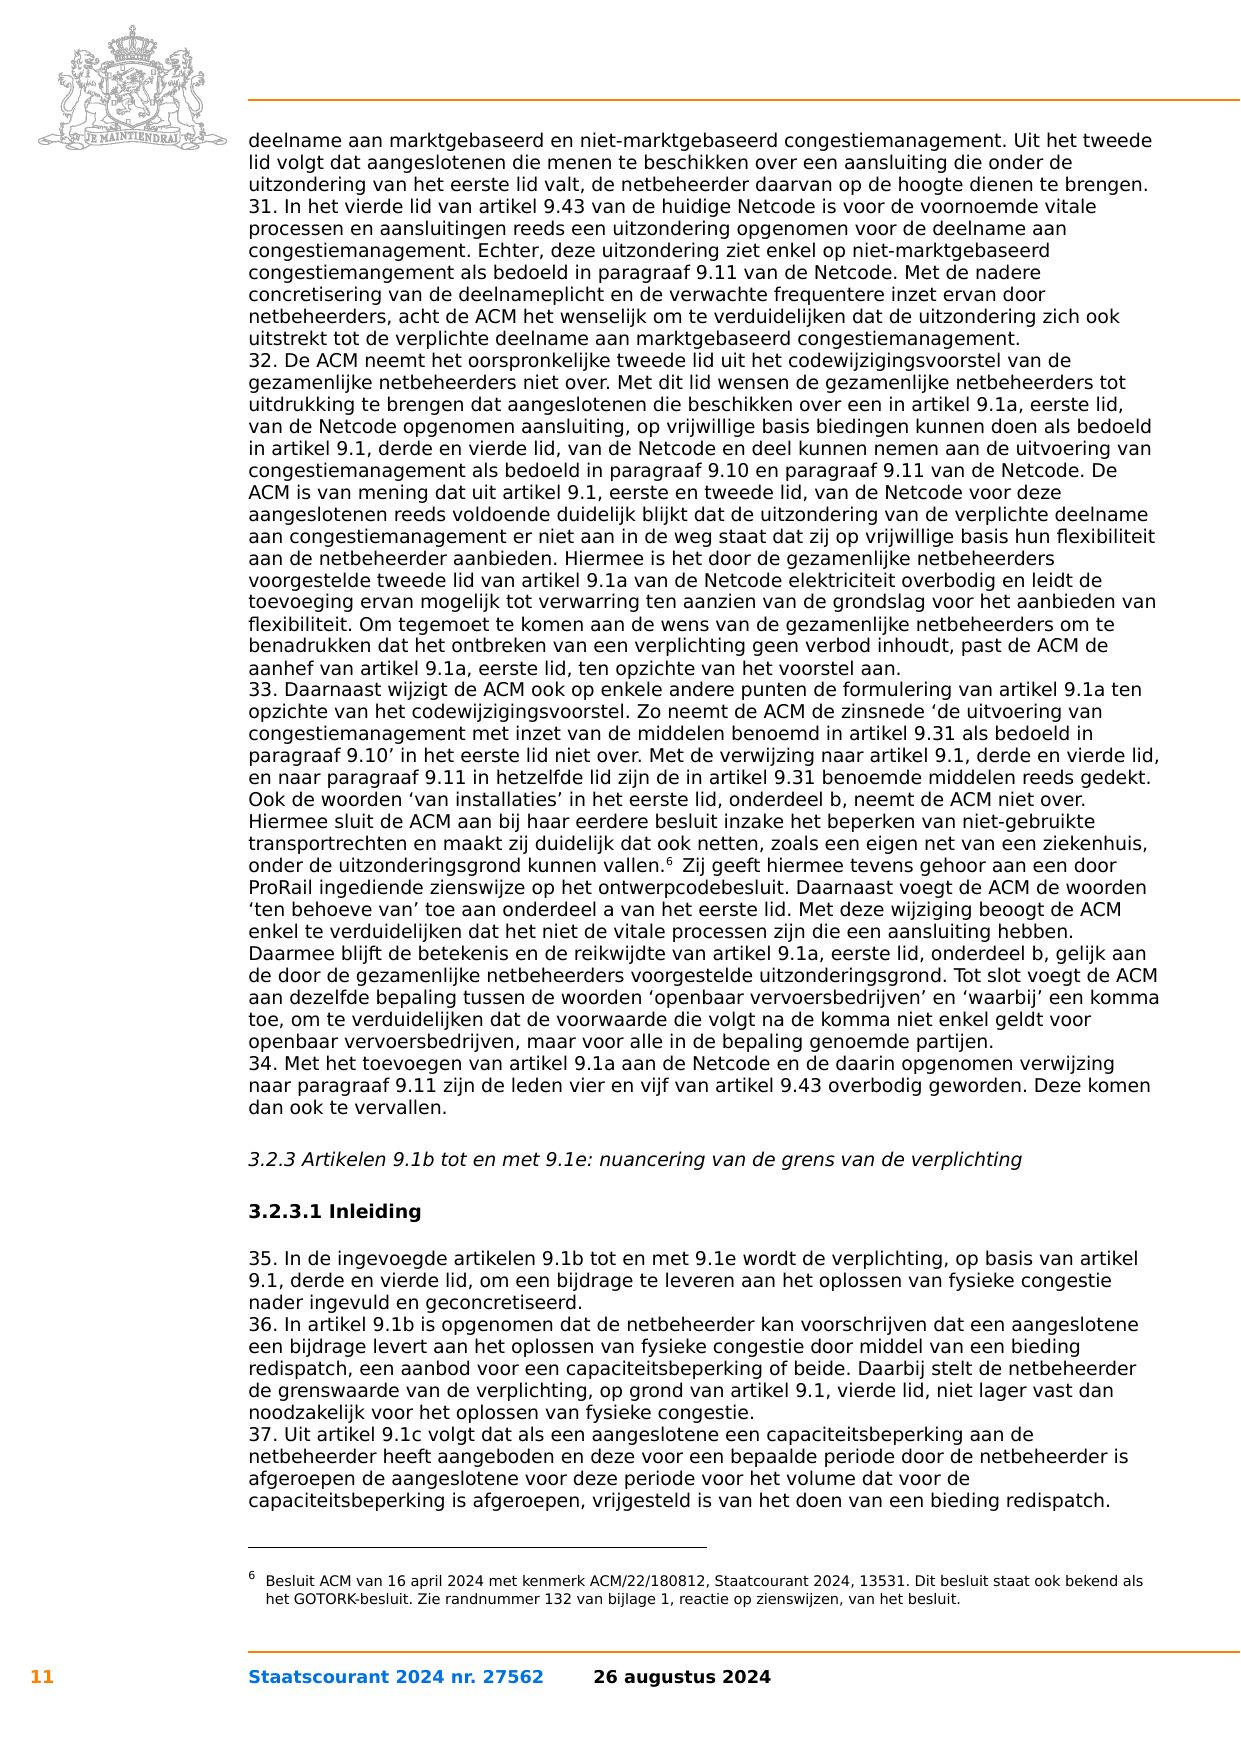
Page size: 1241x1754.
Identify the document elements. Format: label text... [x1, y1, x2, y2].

picture [38, 25, 227, 150]
text 36. In artikel 9.1b is opgenomen dat de netbeheerder kan voorschrijven dat een aangeslotene een bijdrage levert aan het oplossen van fysieke congestie door middel van een bieding redispatch, een aanbod voor een capaciteitsbeperking of beide. Daarbij stelt de netbeheerder de grenswaarde van de verplichting, op grond van artikel 9.1, vierde lid, niet lager vast dan noodzakelijk voor het oplossen van fysieke congestie. [248, 1314, 1163, 1424]
text 35. In de ingevoegde artikelen 9.1b tot en met 9.1e wordt de verplichting, op basis van artikel 9.1, derde en vierde lid, om een bijdrage te leveren aan het oplossen van fysieke congestie nader ingevuld en geconcretiseerd. [248, 1248, 1163, 1314]
text deelname aan marktgebaseerd en niet-marktgebaseerd congestiemanagement. Uit het tweede lid volgt dat aangeslotenen die menen te beschikken over een aansluiting die onder de uitzondering van het eerste lid valt, de netbeheerder daarvan op de hoogte dienen te brengen. [248, 130, 1163, 196]
subtitle 3.2.3.1 Inleiding [248, 1201, 1163, 1223]
text 34. Met het toevoegen van artikel 9.1a aan de Netcode en de daarin opgenomen verwijzing naar paragraaf 9.11 zijn de leden vier en vijf van artikel 9.43 overbodig geworden. Deze komen dan ook te vervallen. [248, 1053, 1163, 1119]
text 33. Daarnaast wijzigt de ACM ook op enkele andere punten de formulering van artikel 9.1a ten opzichte van het codewijzigingsvoorstel. Zo neemt de ACM de zinsnede ‘de uitvoering van congestiemanagement met inzet van de middelen benoemd in artikel 9.31 als bedoeld in paragraaf 9.10’ in het eerste lid niet over. Met de verwijzing naar artikel 9.1, derde en vierde lid, en naar paragraaf 9.11 in hetzelfde lid zijn de in artikel 9.31 benoemde middelen reeds gedekt. Ook de woorden ‘van installaties’ in het eerste lid, onderdeel b, neemt de ACM niet over. Hiermee sluit de ACM aan bij haar eerdere besluit inzake het beperken van niet-gebruikte transportrechten en maakt zij duidelijk dat ook netten, zoals een eigen net van een ziekenhuis, onder de uitzonderingsgrond kunnen vallen. Zij geeft hiermee tevens gehoor aan een door ProRail ingediende zienswijze op het ontwerpcodebesluit. Daarnaast voegt de ACM de woorden ‘ten behoeve van’ toe aan onderdeel a van het eerste lid. Met deze wijziging beoogt de ACM enkel te verduidelijken dat het niet de vitale processen zijn die een aansluiting hebben. Daarmee blijft de betekenis en de reikwijdte van artikel 9.1a, eerste lid, onderdeel b, gelijk aan de door de gezamenlijke netbeheerders voorgestelde uitzonderingsgrond. Tot slot voegt de ACM aan dezelfde bepaling tussen de woorden ‘openbaar vervoersbedrijven’ en ‘waarbij’ een komma toe, om te verduidelijken dat de voorwaarde die volgt na de komma niet enkel geldt voor openbaar vervoersbedrijven, maar voor alle in de bepaling genoemde partijen. [248, 679, 1163, 1053]
text 31. In het vierde lid van artikel 9.43 van de huidige Netcode is voor de voornoemde vitale processen en aansluitingen reeds een uitzondering opgenomen voor de deelname aan congestiemanagement. Echter, deze uitzondering ziet enkel op niet-marktgebaseerd congestiemangement als bedoeld in paragraaf 9.11 van de Netcode. Met de nadere concretisering van de deelnameplicht en de verwachte frequentere inzet ervan door netbeheerders, acht de ACM het wenselijk om te verduidelijken dat de uitzondering zich ook uitstrekt tot de verplichte deelname aan marktgebaseerd congestiemanagement. [248, 196, 1163, 350]
subtitle 3.2.3 Artikelen 9.1b tot en met 9.1e: nuancering van de grens van de verplichting [248, 1149, 1163, 1171]
text 37. Uit artikel 9.1c volgt dat als een aangeslotene een capaciteitsbeperking aan de netbeheerder heeft aangeboden en deze voor een bepaalde periode door de netbeheerder is afgeroepen de aangeslotene voor deze periode voor het volume dat voor de capaciteitsbeperking is afgeroepen, vrijgesteld is van het doen van een bieding redispatch. [248, 1424, 1163, 1512]
text Besluit ACM van 16 april 2024 met kenmerk ACM/22/180812, Staatcourant 2024, 13531. Dit besluit staat ook bekend als het GOTORK-besluit. Zie randnummer 132 van bijlage 1, reactie op zienswijzen, van het besluit. [248, 1569, 1163, 1608]
text 32. De ACM neemt het oorspronkelijke tweede lid uit het codewijzigingsvoorstel van de gezamenlijke netbeheerders niet over. Met dit lid wensen de gezamenlijke netbeheerders tot uitdrukking te brengen dat aangeslotenen die beschikken over een in artikel 9.1a, eerste lid, van de Netcode opgenomen aansluiting, op vrijwillige basis biedingen kunnen doen als bedoeld in artikel 9.1, derde en vierde lid, van de Netcode en deel kunnen nemen aan de uitvoering van congestiemanagement als bedoeld in paragraaf 9.10 en paragraaf 9.11 van de Netcode. De ACM is van mening dat uit artikel 9.1, eerste en tweede lid, van de Netcode voor deze aangeslotenen reeds voldoende duidelijk blijkt dat de uitzondering van de verplichte deelname aan congestiemanagement er niet aan in de weg staat dat zij op vrijwillige basis hun flexibiliteit aan de netbeheerder aanbieden. Hiermee is het door de gezamenlijke netbeheerders voorgestelde tweede lid van artikel 9.1a van de Netcode elektriciteit overbodig en leidt de toevoeging ervan mogelijk tot verwarring ten aanzien van de grondslag voor het aanbieden van flexibiliteit. Om tegemoet te komen aan de wens van de gezamenlijke netbeheerders om te benadrukken dat het ontbreken van een verplichting geen verbod inhoudt, past de ACM de aanhef van artikel 9.1a, eerste lid, ten opzichte van het voorstel aan. [248, 350, 1163, 679]
